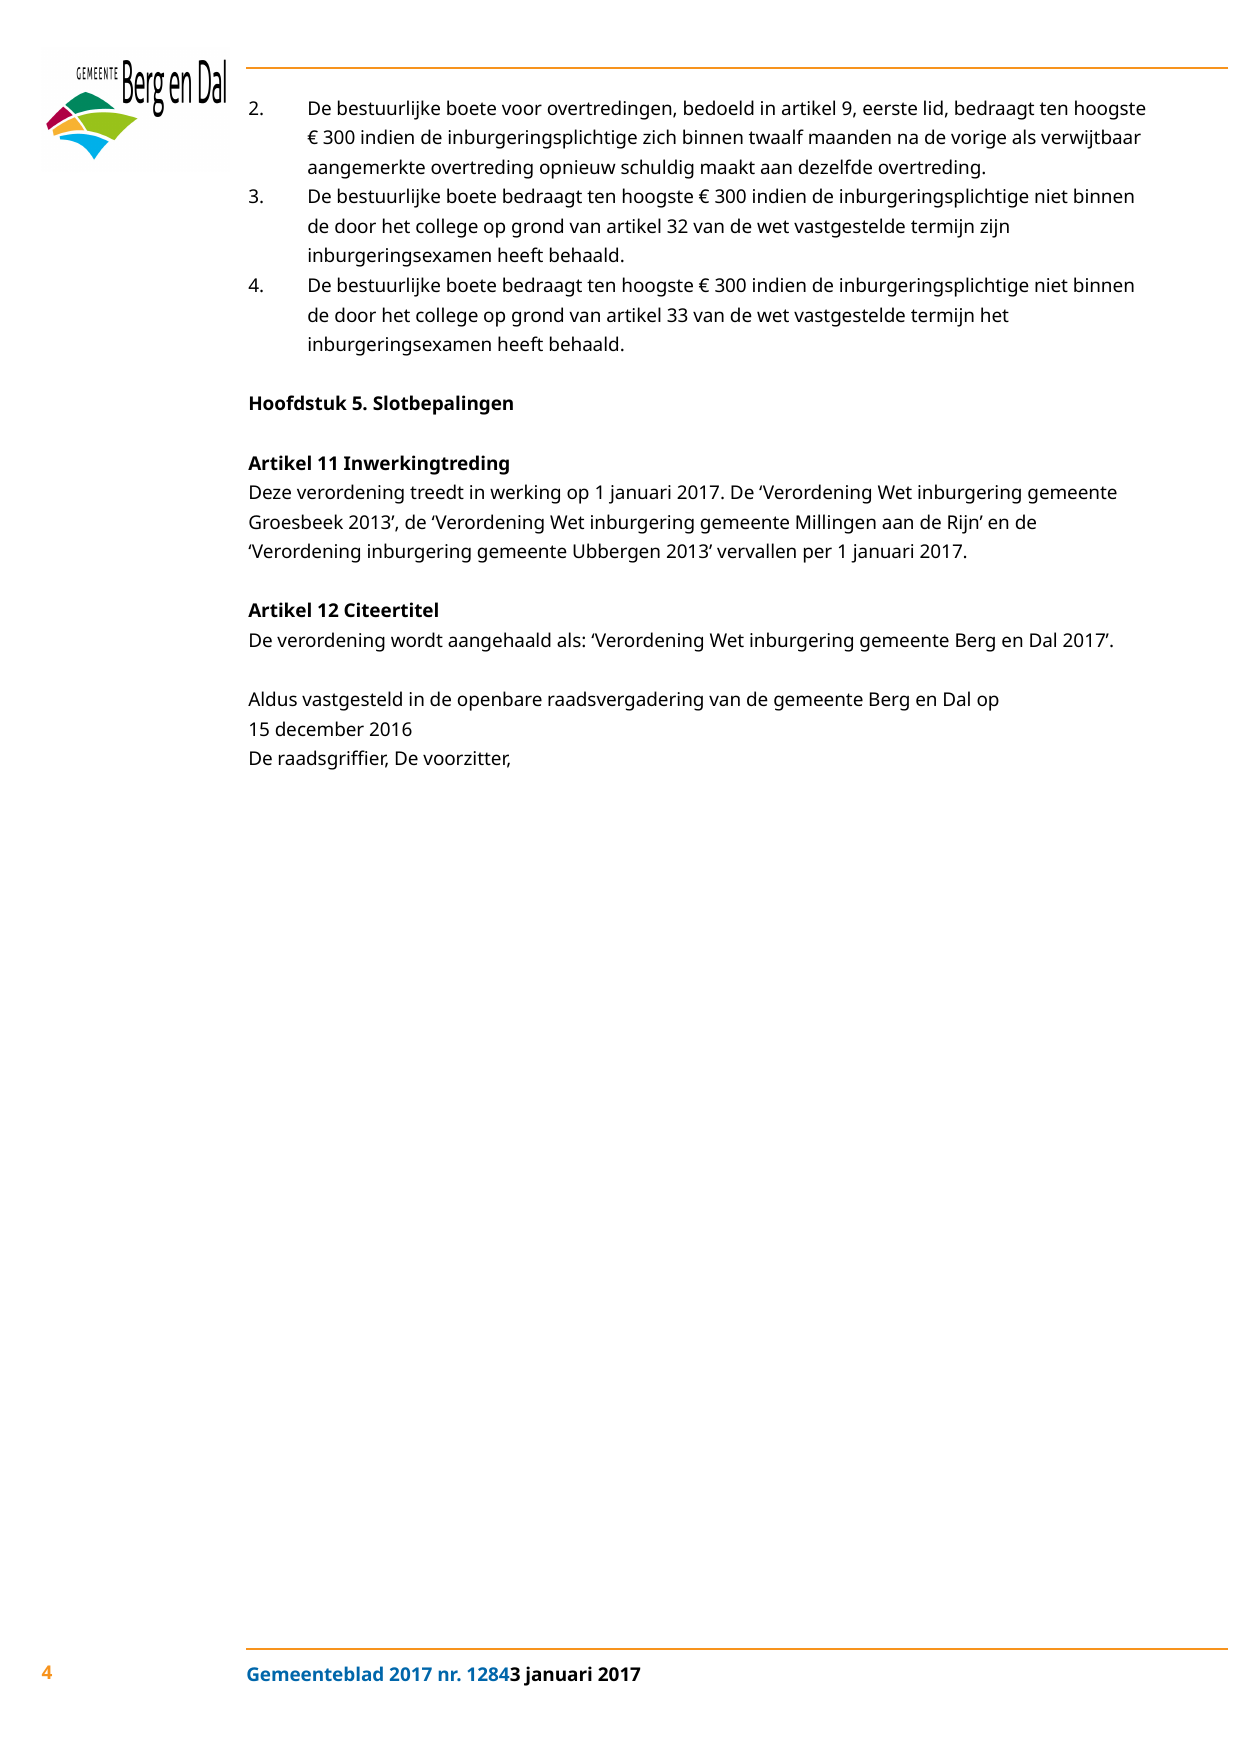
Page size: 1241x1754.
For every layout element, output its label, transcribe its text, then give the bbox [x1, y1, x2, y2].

text Deze verordening treedt in werking op 1 januari 2017. De ‘Verordening Wet inburgering gemeente Groesbeek 2013’, de ‘Verordening Wet inburgering gemeente Millingen aan de Rijn’ en de ‘Verordening inburgering gemeente Ubbergen 2013’ vervallen per 1 januari 2017. [248, 479, 1152, 564]
text Artikel 11 Inwerkingtreding [248, 450, 1152, 476]
text 15 december 2016 [248, 716, 1152, 742]
list De bestuurlijke boete bedraagt ten hoogste € 300 indien de inburgeringsplichtige niet binnen de door het college op grond van artikel 32 van de wet vastgestelde termijn zijn inburgeringsexamen heeft behaald. [248, 183, 1152, 268]
text Hoofdstuk 5. Slotbepalingen [248, 391, 1152, 416]
text Artikel 12 Citeertitel [248, 598, 1152, 623]
picture [41, 47, 231, 172]
text Aldus vastgesteld in de openbare raadsvergadering van de gemeente Berg en Dal op [248, 686, 1152, 712]
list De bestuurlijke boete bedraagt ten hoogste € 300 indien de inburgeringsplichtige niet binnen de door het college op grond van artikel 33 van de wet vastgestelde termijn het inburgeringsexamen heeft behaald. [248, 272, 1152, 357]
text De raadsgriffier, De voorzitter, [248, 746, 1152, 771]
list De bestuurlijke boete voor overtredingen, bedoeld in artikel 9, eerste lid, bedraagt ten hoogste € 300 indien de inburgeringsplichtige zich binnen twaalf maanden na de vorige als verwijtbaar aangemerkte overtreding opnieuw schuldig maakt aan dezelfde overtreding. [248, 95, 1152, 180]
text De verordening wordt aangehaald als: ‘Verordening Wet inburgering gemeente Berg en Dal 2017’. [248, 627, 1152, 653]
